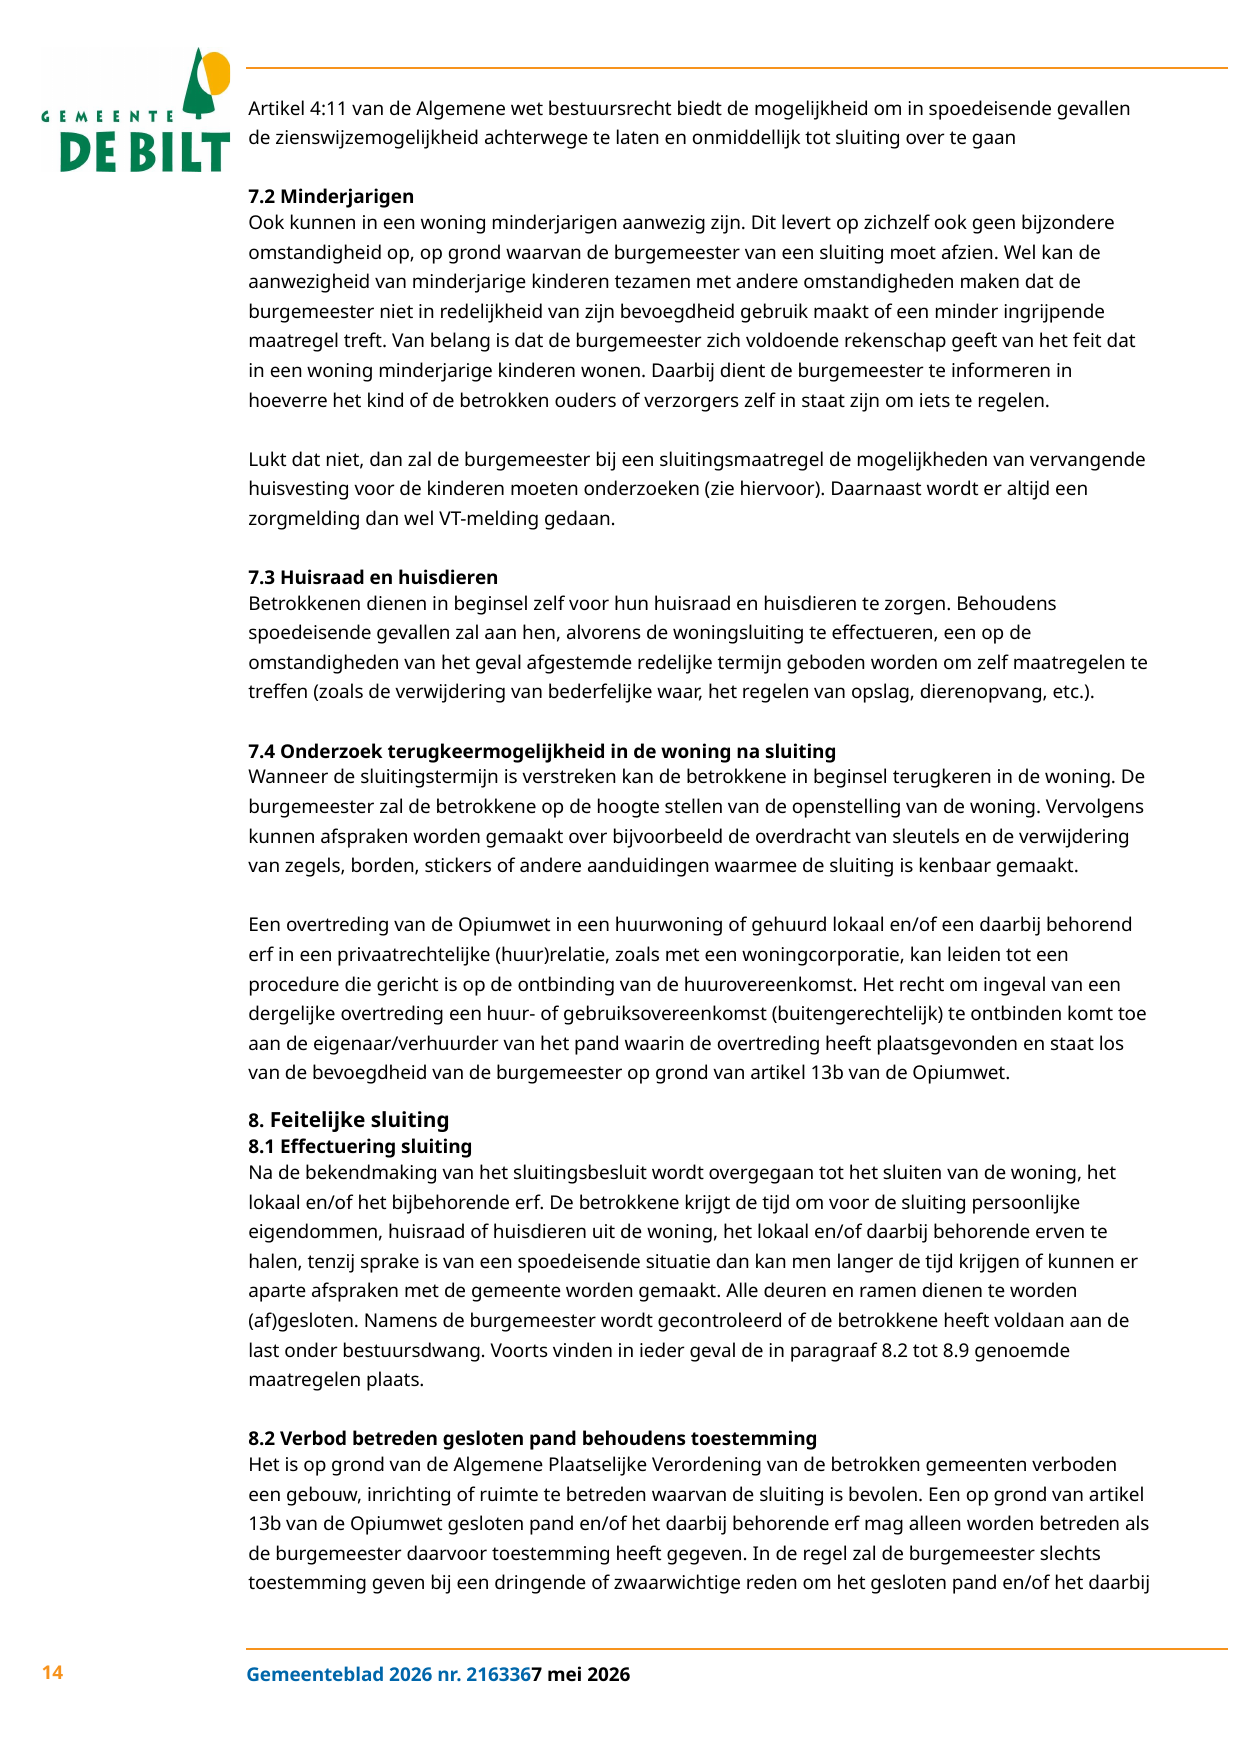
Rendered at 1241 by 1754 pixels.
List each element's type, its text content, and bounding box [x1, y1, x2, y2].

picture [41, 47, 231, 172]
text Lukt dat niet, dan zal de burgemeester bij een sluitingsmaatregel de mogelijkheden van vervangende huisvesting voor de kinderen moeten onderzoeken (zie hiervoor). Daarnaast wordt er altijd een zorgmelding dan wel VT-melding gedaan. [248, 446, 1152, 531]
text 7.3 Huisraad en huisdieren [248, 564, 1152, 590]
text 8.2 Verbod betreden gesloten pand behoudens toestemming [248, 1426, 1152, 1451]
text Wanneer de sluitingstermijn is verstreken kan de betrokkene in beginsel terugkeren in de woning. De burgemeester zal de betrokkene op de hoogte stellen van de openstelling van de woning. Vervolgens kunnen afspraken worden gemaakt over bijvoorbeeld de overdracht van sleutels en de verwijdering van zegels, borden, stickers of andere aanduidingen waarmee de sluiting is kenbaar gemaakt. [248, 764, 1152, 878]
text Het is op grond van de Algemene Plaatselijke Verordening van de betrokken gemeenten verboden een gebouw, inrichting of ruimte te betreden waarvan de sluiting is bevolen. Een op grond van artikel 13b van de Opiumwet gesloten pand en/of het daarbij behorende erf mag alleen worden betreden als de burgemeester daarvoor toestemming heeft gegeven. In de regel zal de burgemeester slechts toestemming geven bij een dringende of zwaarwichtige reden om het gesloten pand en/of het daarbij [248, 1451, 1152, 1595]
text Ook kunnen in een woning minderjarigen aanwezig zijn. Dit levert op zichzelf ook geen bijzondere omstandigheid op, op grond waarvan de burgemeester van een sluiting moet afzien. Wel kan de aanwezigheid van minderjarige kinderen tezamen met andere omstandigheden maken dat de burgemeester niet in redelijkheid van zijn bevoegdheid gebruik maakt of een minder ingrijpende maatregel treft. Van belang is dat de burgemeester zich voldoende rekenschap geeft van het feit dat in een woning minderjarige kinderen wonen. Daarbij dient de burgemeester te informeren in hoeverre het kind of de betrokken ouders of verzorgers zelf in staat zijn om iets te regelen. [248, 209, 1152, 412]
text 7.2 Minderjarigen [248, 183, 1152, 209]
text Na de bekendmaking van het sluitingsbesluit wordt overgegaan tot het sluiten van de woning, het lokaal en/of het bijbehorende erf. De betrokkene krijgt de tijd om voor de sluiting persoonlijke eigendommen, huisraad of huisdieren uit de woning, het lokaal en/of daarbij behorende erven te halen, tenzij sprake is van een spoedeisende situatie dan kan men langer de tijd krijgen of kunnen er aparte afspraken met de gemeente worden gemaakt. Alle deuren en ramen dienen te worden (af)gesloten. Namens de burgemeester wordt gecontroleerd of de betrokkene heeft voldaan aan de last onder bestuursdwang. Voorts vinden in ieder geval de in paragraaf 8.2 tot 8.9 genoemde maatregelen plaats. [248, 1159, 1152, 1392]
text Betrokkenen dienen in beginsel zelf voor hun huisraad en huisdieren te zorgen. Behoudens spoedeisende gevallen zal aan hen, alvorens de woningsluiting te effectueren, een op de omstandigheden van het geval afgestemde redelijke termijn geboden worden om zelf maatregelen te treffen (zoals de verwijdering van bederfelijke waar, het regelen van opslag, dierenopvang, etc.). [248, 590, 1152, 704]
text Artikel 4:11 van de Algemene wet bestuursrecht biedt de mogelijkheid om in spoedeisende gevallen de zienswijzemogelijkheid achterwege te laten en onmiddellijk tot sluiting over te gaan [248, 95, 1152, 150]
text 8.1 Effectuering sluiting [248, 1133, 1152, 1159]
text Een overtreding van de Opiumwet in een huurwoning of gehuurd lokaal en/of een daarbij behorend erf in een privaatrechtelijke (huur)relatie, zoals met een woningcorporatie, kan leiden tot een procedure die gericht is op de ontbinding van de huurovereenkomst. Het recht om ingeval van een dergelijke overtreding een huur- of gebruiksovereenkomst (buitengerechtelijk) te ontbinden komt toe aan de eigenaar/verhuurder van het pand waarin de overtreding heeft plaatsgevonden en staat los van de bevoegdheid van de burgemeester op grond van artikel 13b van de Opiumwet. [248, 912, 1152, 1085]
text 8. Feitelijke sluiting [248, 1105, 1152, 1133]
text 7.4 Onderzoek terugkeermogelijkheid in de woning na sluiting [248, 738, 1152, 764]
